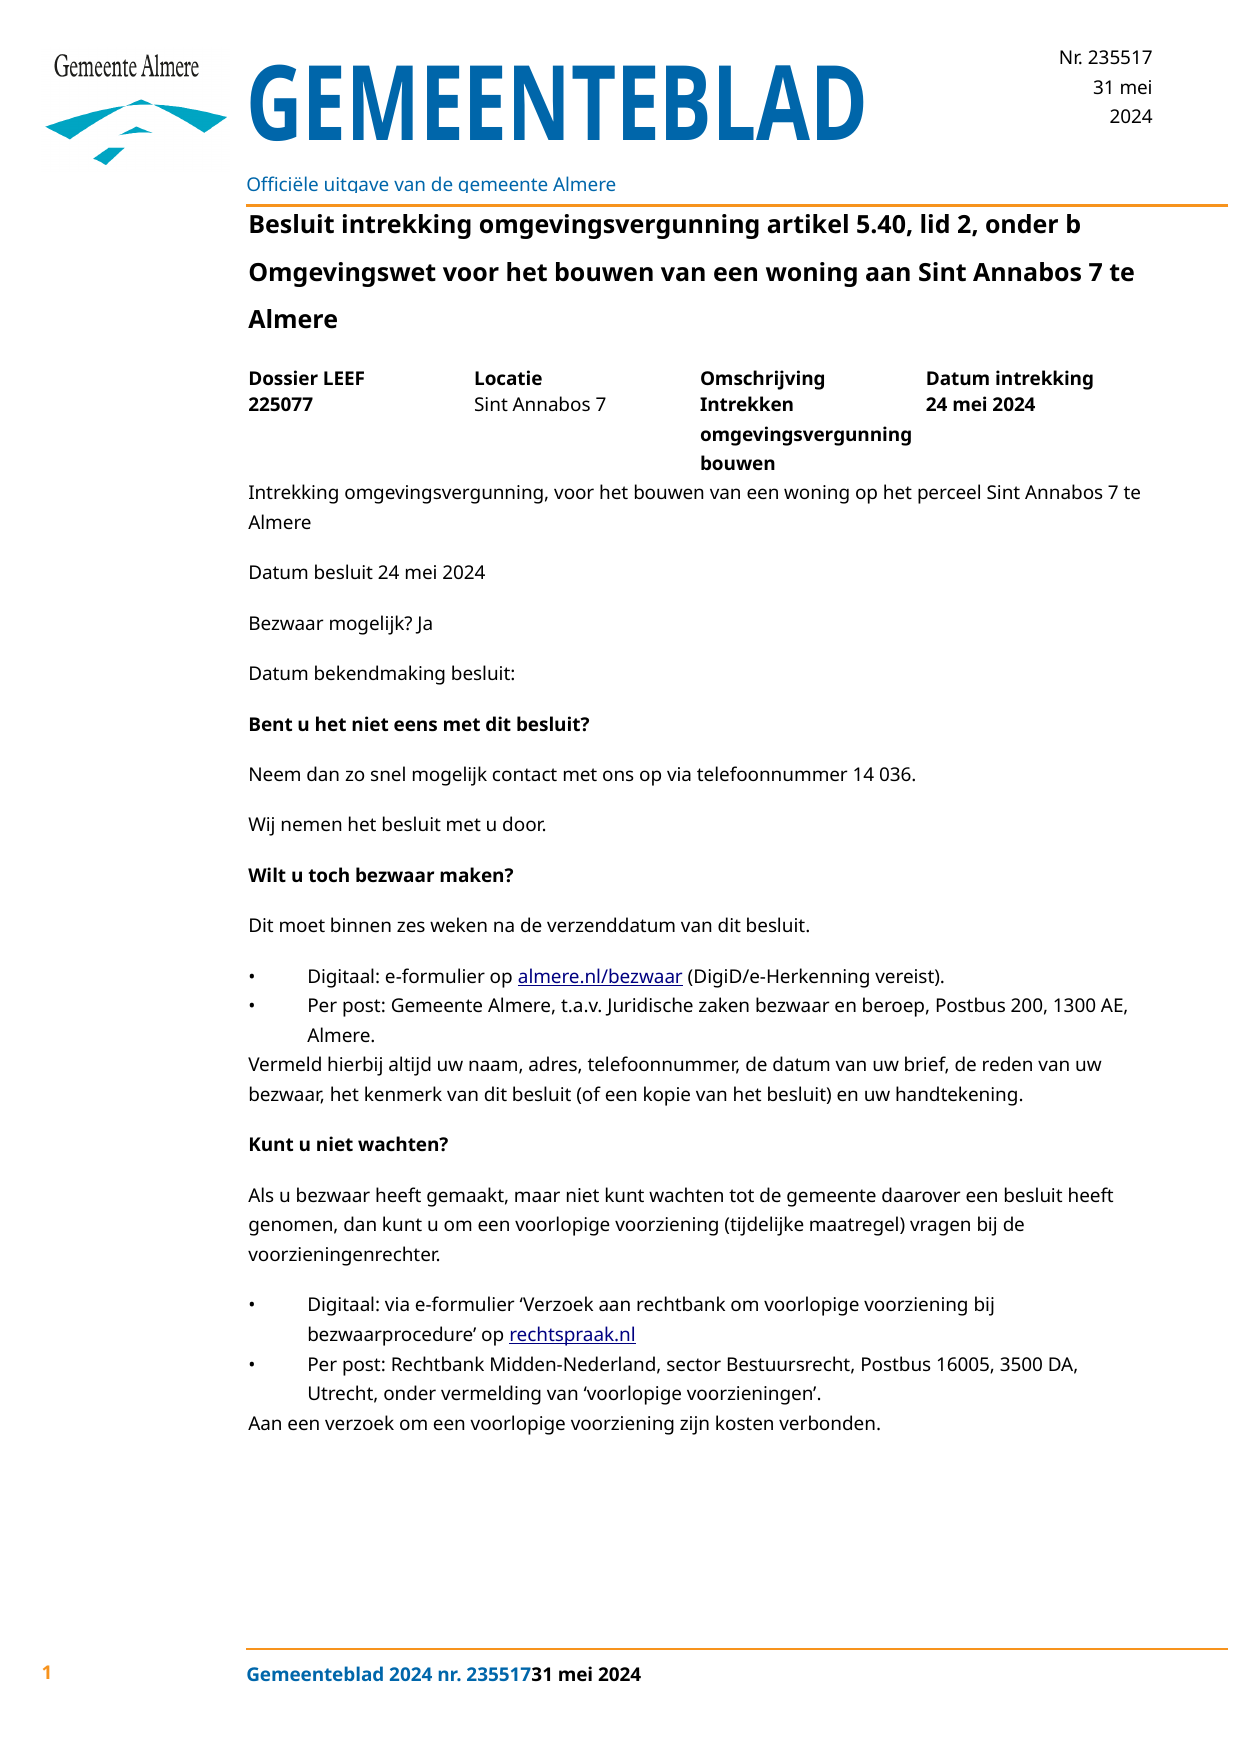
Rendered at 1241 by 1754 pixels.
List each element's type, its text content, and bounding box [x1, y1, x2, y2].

text Bent u het niet eens met dit besluit? [248, 711, 1152, 736]
text Dit moet binnen zes weken na de verzenddatum van dit besluit. [248, 912, 1152, 938]
table_header Omschrijving [700, 366, 926, 391]
text Kunt u niet wachten? [248, 1132, 1152, 1157]
list Per post: Rechtbank Midden-Nederland, sector Bestuursrecht, Postbus 16005, 3500 DA, Utrecht, onder vermelding van ‘voorlopige voorzieningen’. [248, 1351, 1152, 1406]
text Datum bekendmaking besluit: [248, 660, 1152, 686]
table_header Datum intrekking [926, 366, 1152, 391]
text Datum besluit 24 mei 2024 [248, 559, 1152, 585]
table_header Dossier LEEF [248, 366, 474, 391]
text Bezwaar mogelijk? Ja [248, 610, 1152, 636]
text Als u bezwaar heeft gemaakt, maar niet kunt wachten tot de gemeente daarover een besluit heeft genomen, dan kunt u om een voorlopige voorziening (tijdelijke maatregel) vragen bij de voorzieningenrechter. [248, 1182, 1152, 1267]
text Intrekking omgevingsvergunning, voor het bouwen van een woning op het perceel Sint Annabos 7 te Almere [248, 479, 1152, 535]
text Vermeld hierbij altijd uw naam, adres, telefoonnummer, de datum van uw brief, de reden van uw bezwaar, het kenmerk van dit besluit (of een kopie van het besluit) en uw handtekening. [248, 1052, 1152, 1107]
list Digitaal: e-formulier op almere.nl/bezwaar (DigiD/e-Herkenning vereist). [248, 963, 1152, 988]
table_header Locatie [474, 366, 700, 391]
table_cell Intrekken omgevingsvergunning bouwen [700, 391, 926, 476]
text Wilt u toch bezwaar maken? [248, 862, 1152, 888]
list Per post: Gemeente Almere, t.a.v. Juridische zaken bezwaar en beroep, Postbus 200, 1300 AE, Almere. [248, 992, 1152, 1048]
text Wij nemen het besluit met u door. [248, 812, 1152, 837]
table_cell 225077 [248, 391, 474, 476]
list Digitaal: via e-formulier ‘Verzoek aan rechtbank om voorlopige voorziening bij bezwaarprocedure’ op rechtspraak.nl [248, 1292, 1152, 1347]
text Aan een verzoek om een voorlopige voorziening zijn kosten verbonden. [248, 1410, 1152, 1436]
text Besluit intrekking omgevingsvergunning artikel 5.40, lid 2, onder b Omgevingswet voor het bouwen van een woning aan Sint Annabos 7 te Almere [248, 207, 1152, 336]
table_cell Sint Annabos 7 [474, 391, 700, 476]
picture [41, 47, 231, 172]
table_cell 24 mei 2024 [926, 391, 1152, 476]
text Neem dan zo snel mogelijk contact met ons op via telefoonnummer 14 036. [248, 761, 1152, 787]
